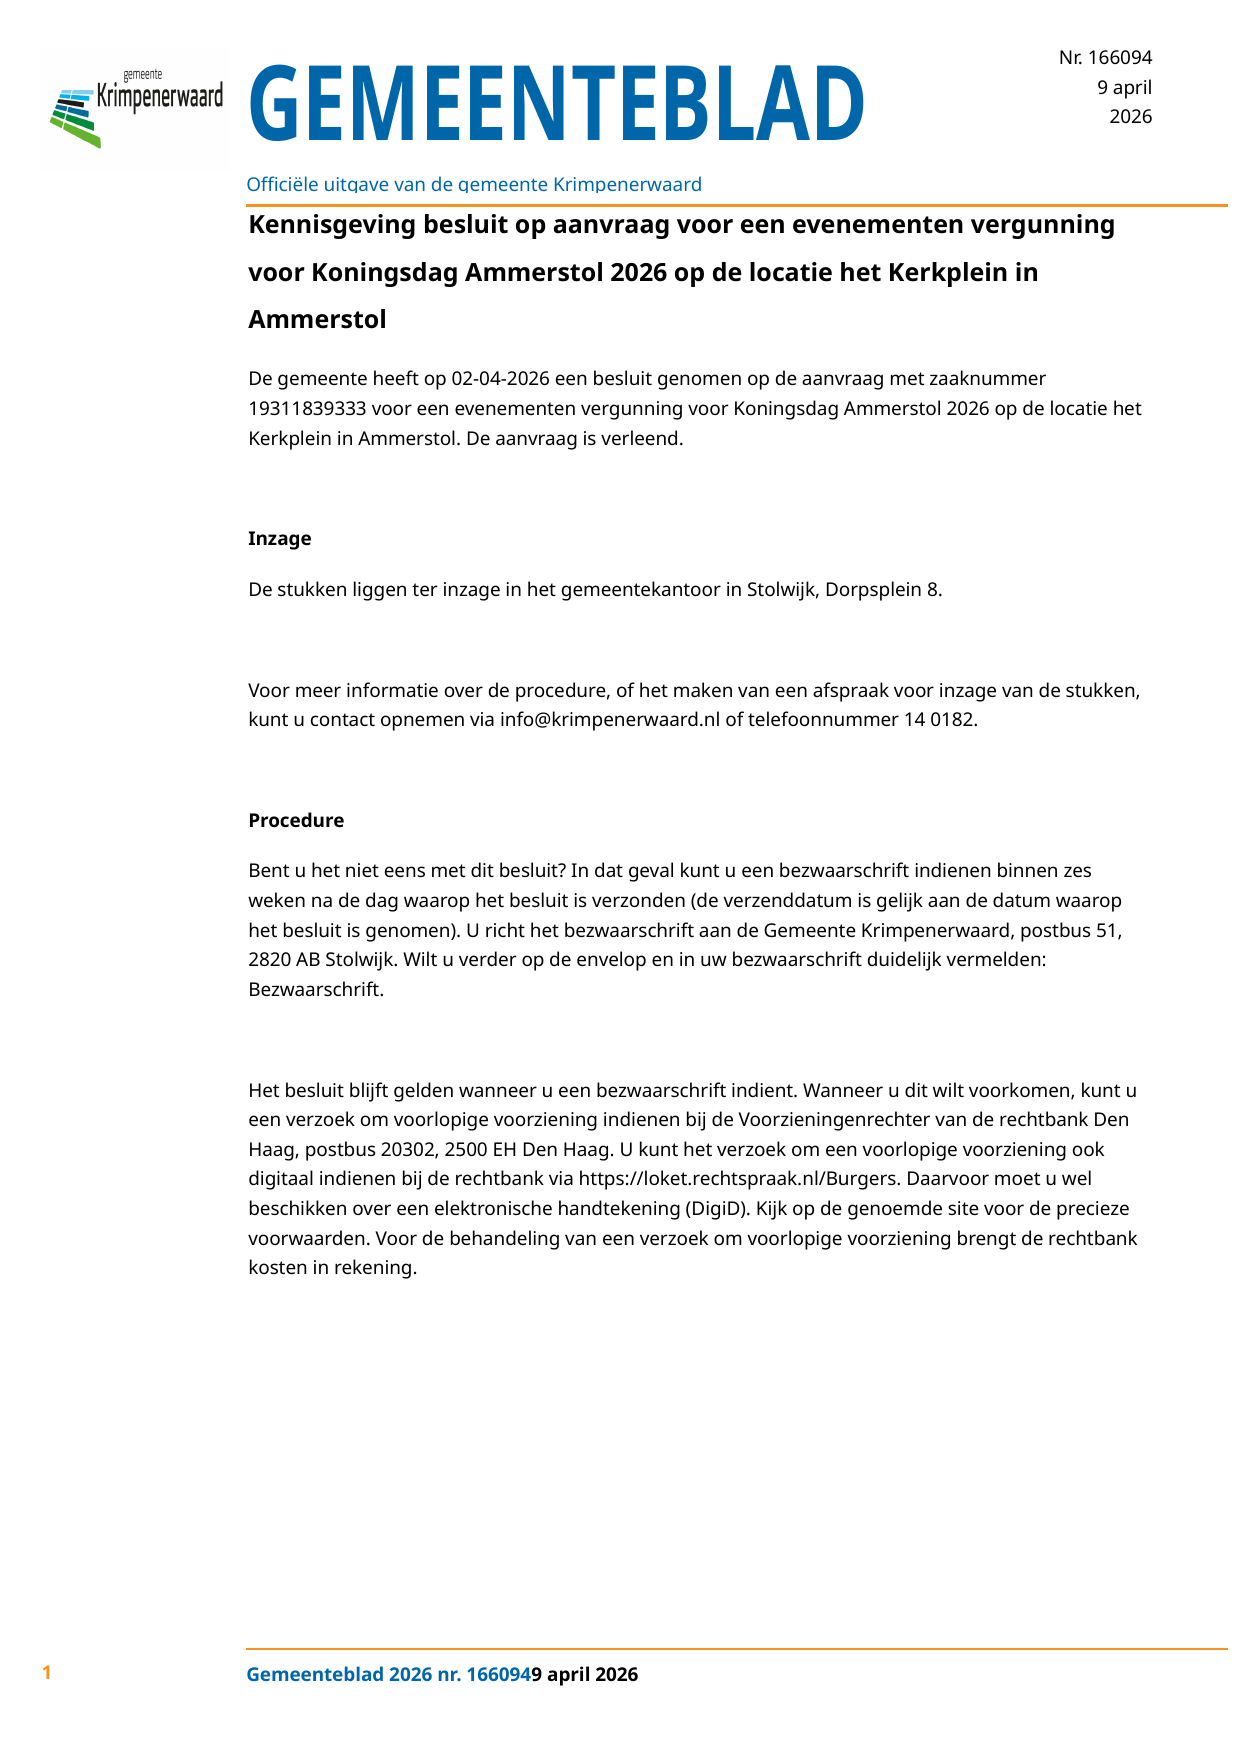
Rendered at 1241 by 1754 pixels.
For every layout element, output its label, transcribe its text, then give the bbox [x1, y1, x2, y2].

text Het besluit blijft gelden wanneer u een bezwaarschrift indient. Wanneer u dit wilt voorkomen, kunt u een verzoek om voorlopige voorziening indienen bij de Voorzieningenrechter van de rechtbank Den Haag, postbus 20302, 2500 EH Den Haag. U kunt het verzoek om een voorlopige voorziening ook digitaal indienen bij de rechtbank via https://loket.rechtspraak.nl/Burgers. Daarvoor moet u wel beschikken over een elektronische handtekening (DigiD). Kijk op de genoemde site voor de precieze voorwaarden. Voor de behandeling van een verzoek om voorlopige voorziening brengt de rechtbank kosten in rekening. [248, 1077, 1152, 1280]
text De gemeente heeft op 02-04-2026 een besluit genomen op de aanvraag met zaaknummer 19311839333 voor een evenementen vergunning voor Koningsdag Ammerstol 2026 op de locatie het Kerkplein in Ammerstol. De aanvraag is verleend. [248, 366, 1152, 450]
text Bent u het niet eens met dit besluit? In dat geval kunt u een bezwaarschrift indienen binnen zes weken na de dag waarop het besluit is verzonden (de verzenddatum is gelijk aan de datum waarop het besluit is genomen). U richt het bezwaarschrift aan de Gemeente Krimpenerwaard, postbus 51, 2820 AB Stolwijk. Wilt u verder op de envelop en in uw bezwaarschrift duidelijk vermelden: Bezwaarschrift. [248, 858, 1152, 1002]
text De stukken liggen ter inzage in het gemeentekantoor in Stolwijk, Dorpsplein 8. [248, 576, 1152, 602]
picture [41, 47, 231, 172]
text Procedure [248, 807, 1152, 833]
text Inzage [248, 526, 1152, 551]
text Kennisgeving besluit op aanvraag voor een evenementen vergunning voor Koningsdag Ammerstol 2026 op de locatie het Kerkplein in Ammerstol [248, 207, 1152, 336]
text Voor meer informatie over de procedure, of het maken van een afspraak voor inzage van de stukken, kunt u contact opnemen via info@krimpenerwaard.nl of telefoonnummer 14 0182. [248, 677, 1152, 732]
